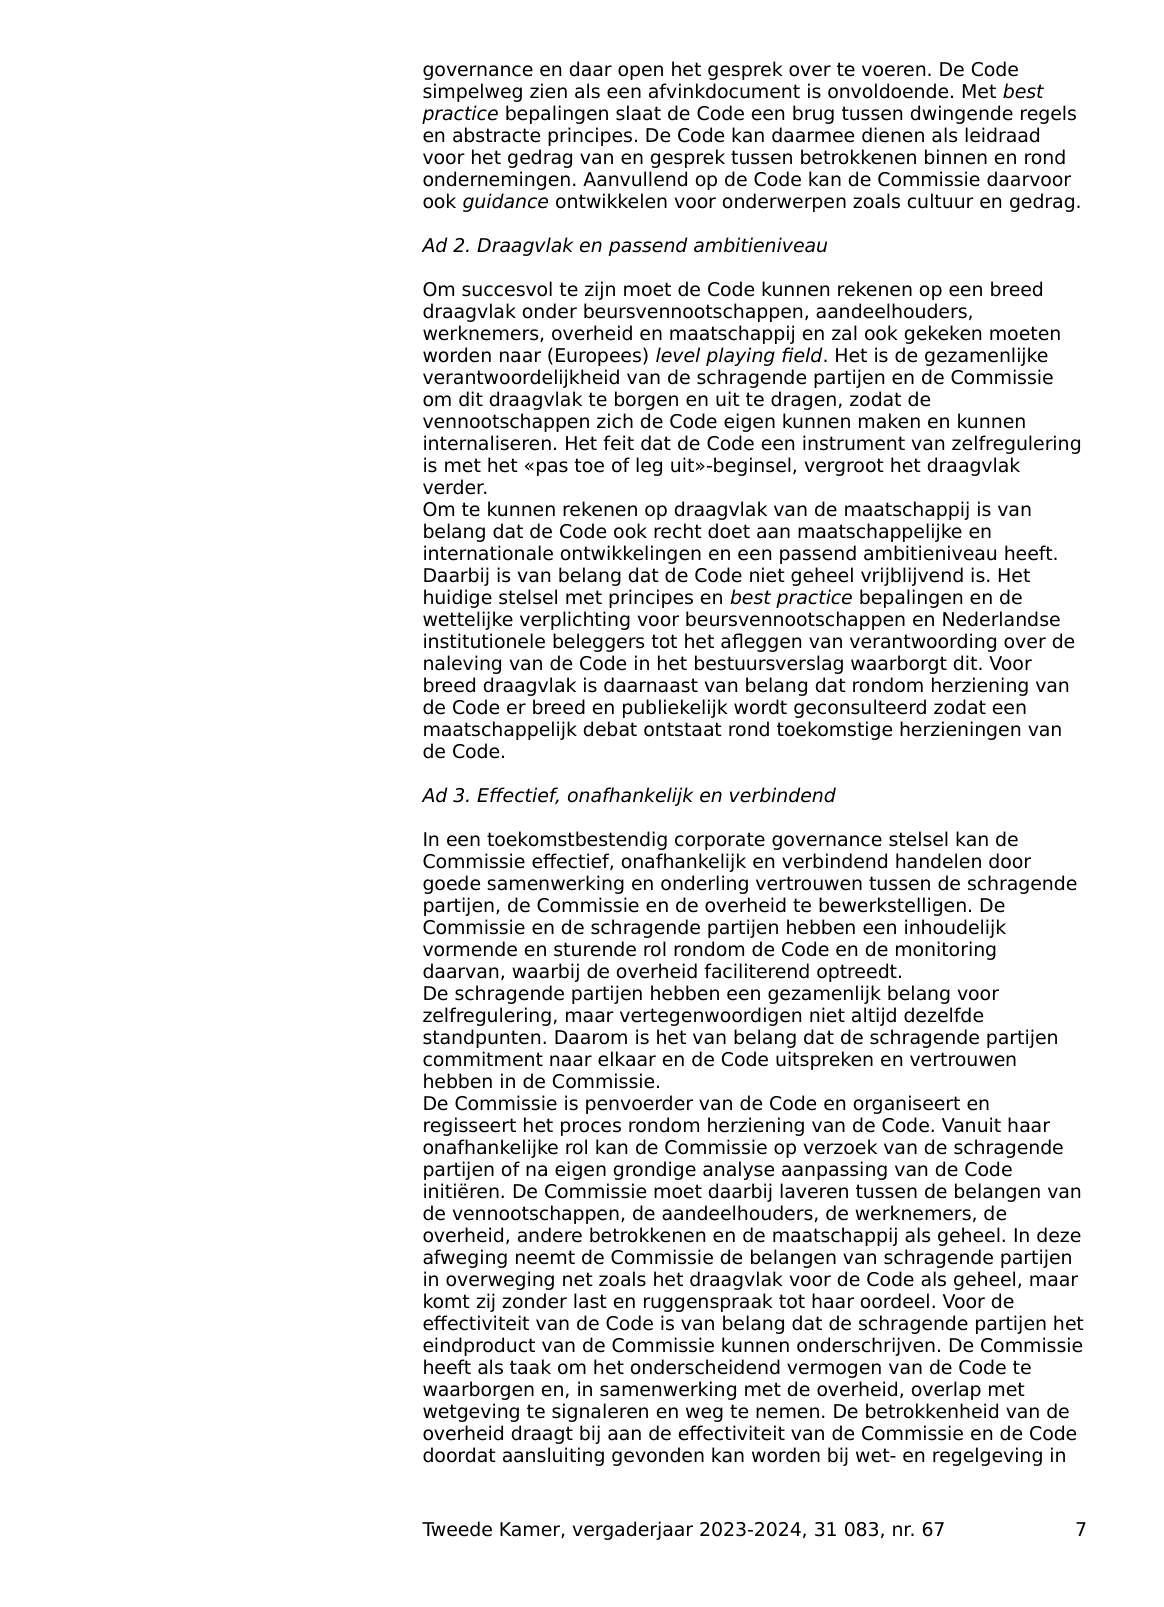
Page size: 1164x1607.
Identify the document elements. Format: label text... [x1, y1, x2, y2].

subtitle Ad 2. Draagvlak en passend ambitieniveau [422, 235, 1087, 257]
text De Commissie is penvoerder van de Code en organiseert en regisseert het proces rondom herziening van de Code. Vanuit haar onafhankelijke rol kan de Commissie op verzoek van de schragende partijen of na eigen grondige analyse aanpassing van de Code initiëren. De Commissie moet daarbij laveren tussen de belangen van de vennootschappen, de aandeelhouders, de werknemers, de overheid, andere betrokkenen en de maatschappij als geheel. In deze afweging neemt de Commissie de belangen van schragende partijen in overweging net zoals het draagvlak voor de Code als geheel, maar komt zij zonder last en ruggenspraak tot haar oordeel. Voor de effectiviteit van de Code is van belang dat de schragende partijen het eindproduct van de Commissie kunnen onderschrijven. De Commissie heeft als taak om het onderscheidend vermogen van de Code te waarborgen en, in samenwerking met de overheid, overlap met wetgeving te signaleren en weg te nemen. De betrokkenheid van de overheid draagt bij aan de effectiviteit van de Commissie en de Code doordat aansluiting gevonden kan worden bij wet- en regelgeving in [422, 1093, 1087, 1467]
text Om te kunnen rekenen op draagvlak van de maatschappij is van belang dat de Code ook recht doet aan maatschappelijke en internationale ontwikkelingen en een passend ambitieniveau heeft. Daarbij is van belang dat de Code niet geheel vrijblijvend is. Het huidige stelsel met principes en best practice bepalingen en de wettelijke verplichting voor beursvennootschappen en Nederlandse institutionele beleggers tot het afleggen van verantwoording over de naleving van de Code in het bestuursverslag waarborgt dit. Voor breed draagvlak is daarnaast van belang dat rondom herziening van de Code er breed en publiekelijk wordt geconsulteerd zodat een maatschappelijk debat ontstaat rond toekomstige herzieningen van de Code. [422, 499, 1087, 763]
text In een toekomstbestendig corporate governance stelsel kan de Commissie effectief, onafhankelijk en verbindend handelen door goede samenwerking en onderling vertrouwen tussen de schragende partijen, de Commissie en de overheid te bewerkstelligen. De Commissie en de schragende partijen hebben een inhoudelijk vormende en sturende rol rondom de Code en de monitoring daarvan, waarbij de overheid faciliterend optreedt. [422, 829, 1087, 983]
text Om succesvol te zijn moet de Code kunnen rekenen op een breed draagvlak onder beursvennootschappen, aandeelhouders, werknemers, overheid en maatschappij en zal ook gekeken moeten worden naar (Europees) level playing field. Het is de gezamenlijke verantwoordelijkheid van de schragende partijen en de Commissie om dit draagvlak te borgen en uit te dragen, zodat de vennootschappen zich de Code eigen kunnen maken en kunnen internaliseren. Het feit dat de Code een instrument van zelfregulering is met het «pas toe of leg uit»-beginsel, vergroot het draagvlak verder. [422, 279, 1087, 499]
text De schragende partijen hebben een gezamenlijk belang voor zelfregulering, maar vertegenwoordigen niet altijd dezelfde standpunten. Daarom is het van belang dat de schragende partijen commitment naar elkaar en de Code uitspreken en vertrouwen hebben in de Commissie. [422, 983, 1087, 1093]
text governance en daar open het gesprek over te voeren. De Code simpelweg zien als een afvinkdocument is onvoldoende. Met best practice bepalingen slaat de Code een brug tussen dwingende regels en abstracte principes. De Code kan daarmee dienen als leidraad voor het gedrag van en gesprek tussen betrokkenen binnen en rond ondernemingen. Aanvullend op de Code kan de Commissie daarvoor ook guidance ontwikkelen voor onderwerpen zoals cultuur en gedrag. [422, 59, 1087, 213]
subtitle Ad 3. Effectief, onafhankelijk en verbindend [422, 785, 1087, 807]
